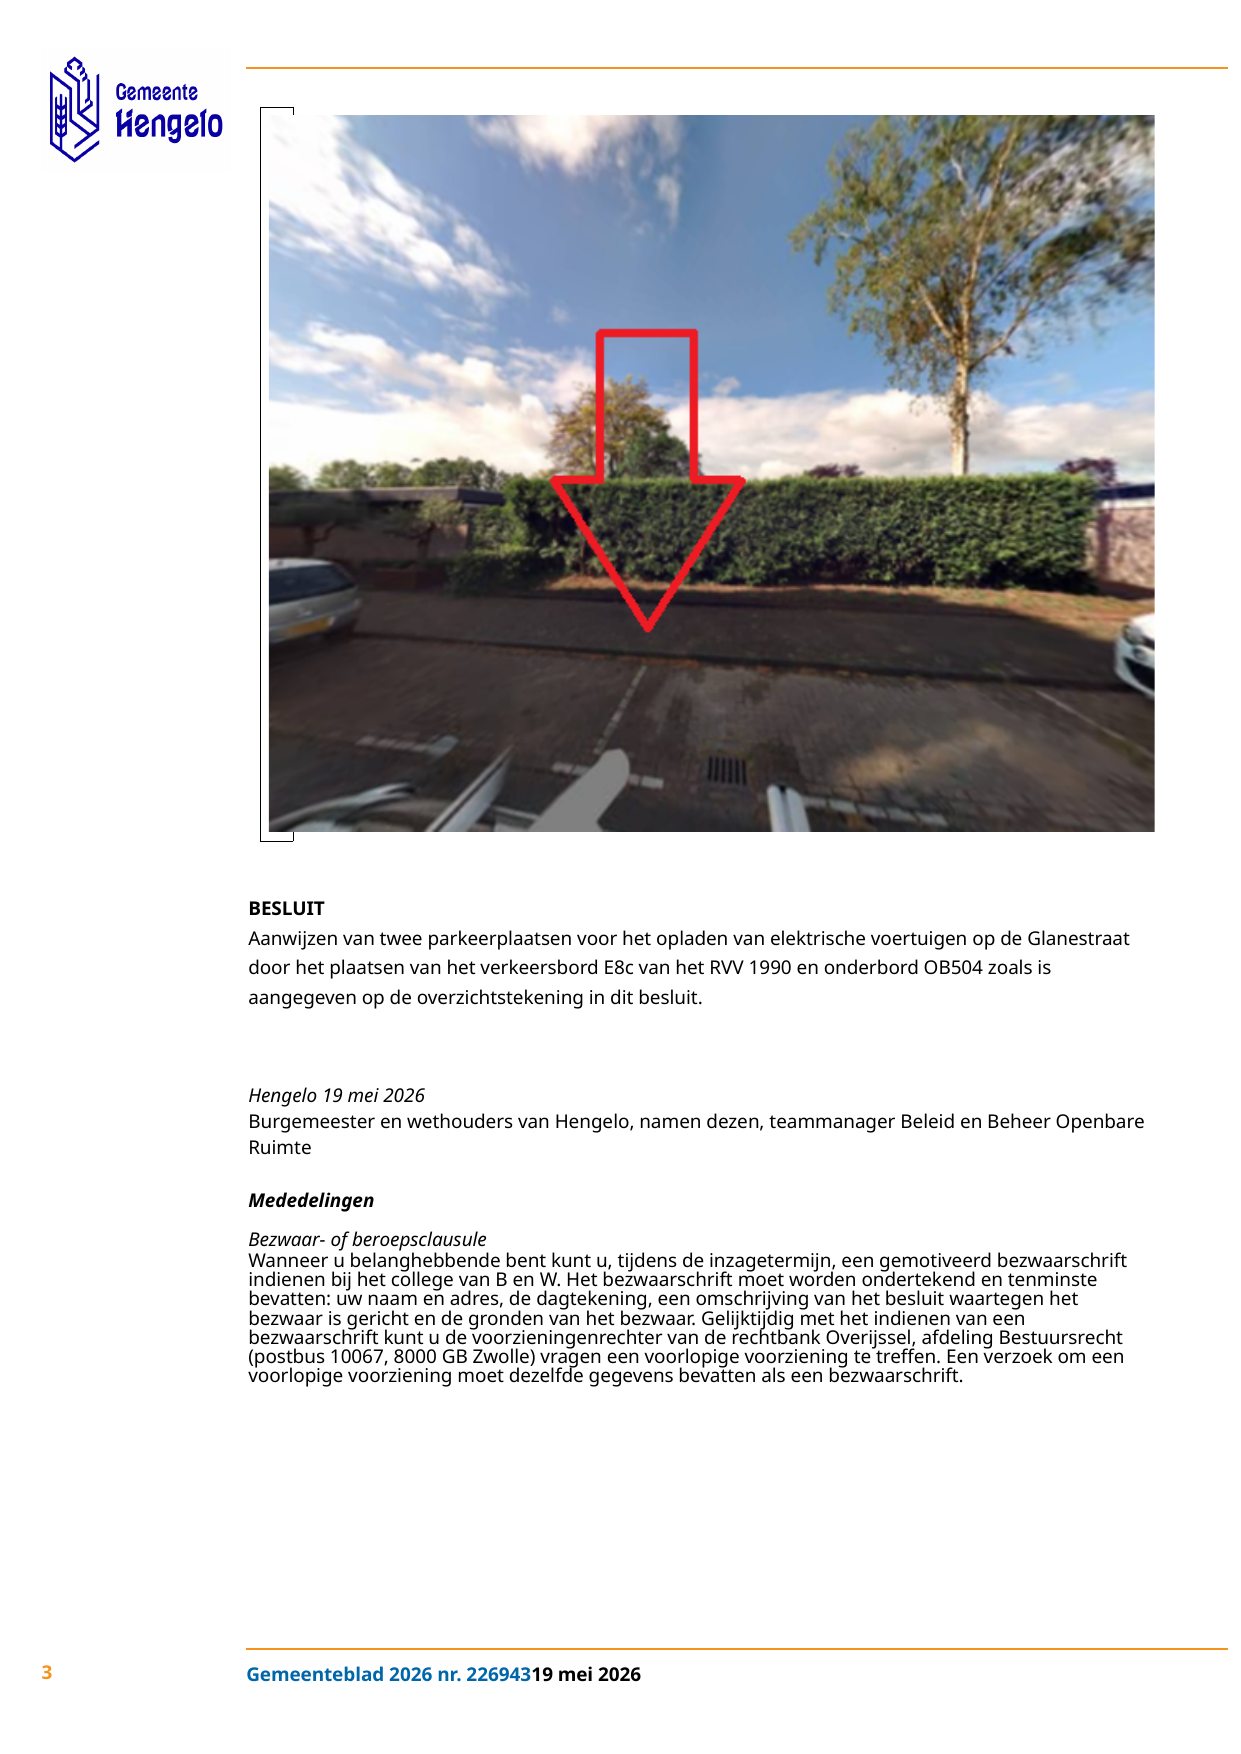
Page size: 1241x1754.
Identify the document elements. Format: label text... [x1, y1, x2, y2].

text Burgemeester en wethouders van Hengelo, namen dezen, teammanager Beleid en Beheer Openbare Ruimte [248, 1108, 1152, 1159]
text Hengelo 19 mei 2026 [248, 1082, 1152, 1108]
picture [41, 47, 231, 172]
text BESLUIT [248, 895, 1152, 921]
text Bezwaar- of beroepsclausule [248, 1226, 1152, 1252]
text Wanneer u belanghebbende bent kunt u, tijdens de inzagetermijn, een gemotiveerd bezwaarschrift indienen bij het college van B en W. Het bezwaarschrift moet worden ondertekend en tenminste bevatten: uw naam en adres, de dagtekening, een omschrijving van het besluit waartegen het bezwaar is gericht en de gronden van het bezwaar. Gelijktijdig met het indienen van een bezwaarschrift kunt u de voorzieningenrechter van de rechtbank Overijssel, afdeling Bestuursrecht (postbus 10067, 8000 GB Zwolle) vragen een voorlopige voorziening te treffen. Een verzoek om een voorlopige voorziening moet dezelfde gegevens bevatten als een bezwaarschrift. [248, 1252, 1152, 1387]
picture [268, 115, 1155, 832]
text Mededelingen [248, 1187, 1152, 1212]
text Aanwijzen van twee parkeerplaatsen voor het opladen van elektrische voertuigen op de Glanestraat door het plaatsen van het verkeersbord E8c van het RVV 1990 en onderbord OB504 zoals is aangegeven op de overzichtstekening in dit besluit. [248, 925, 1152, 1010]
